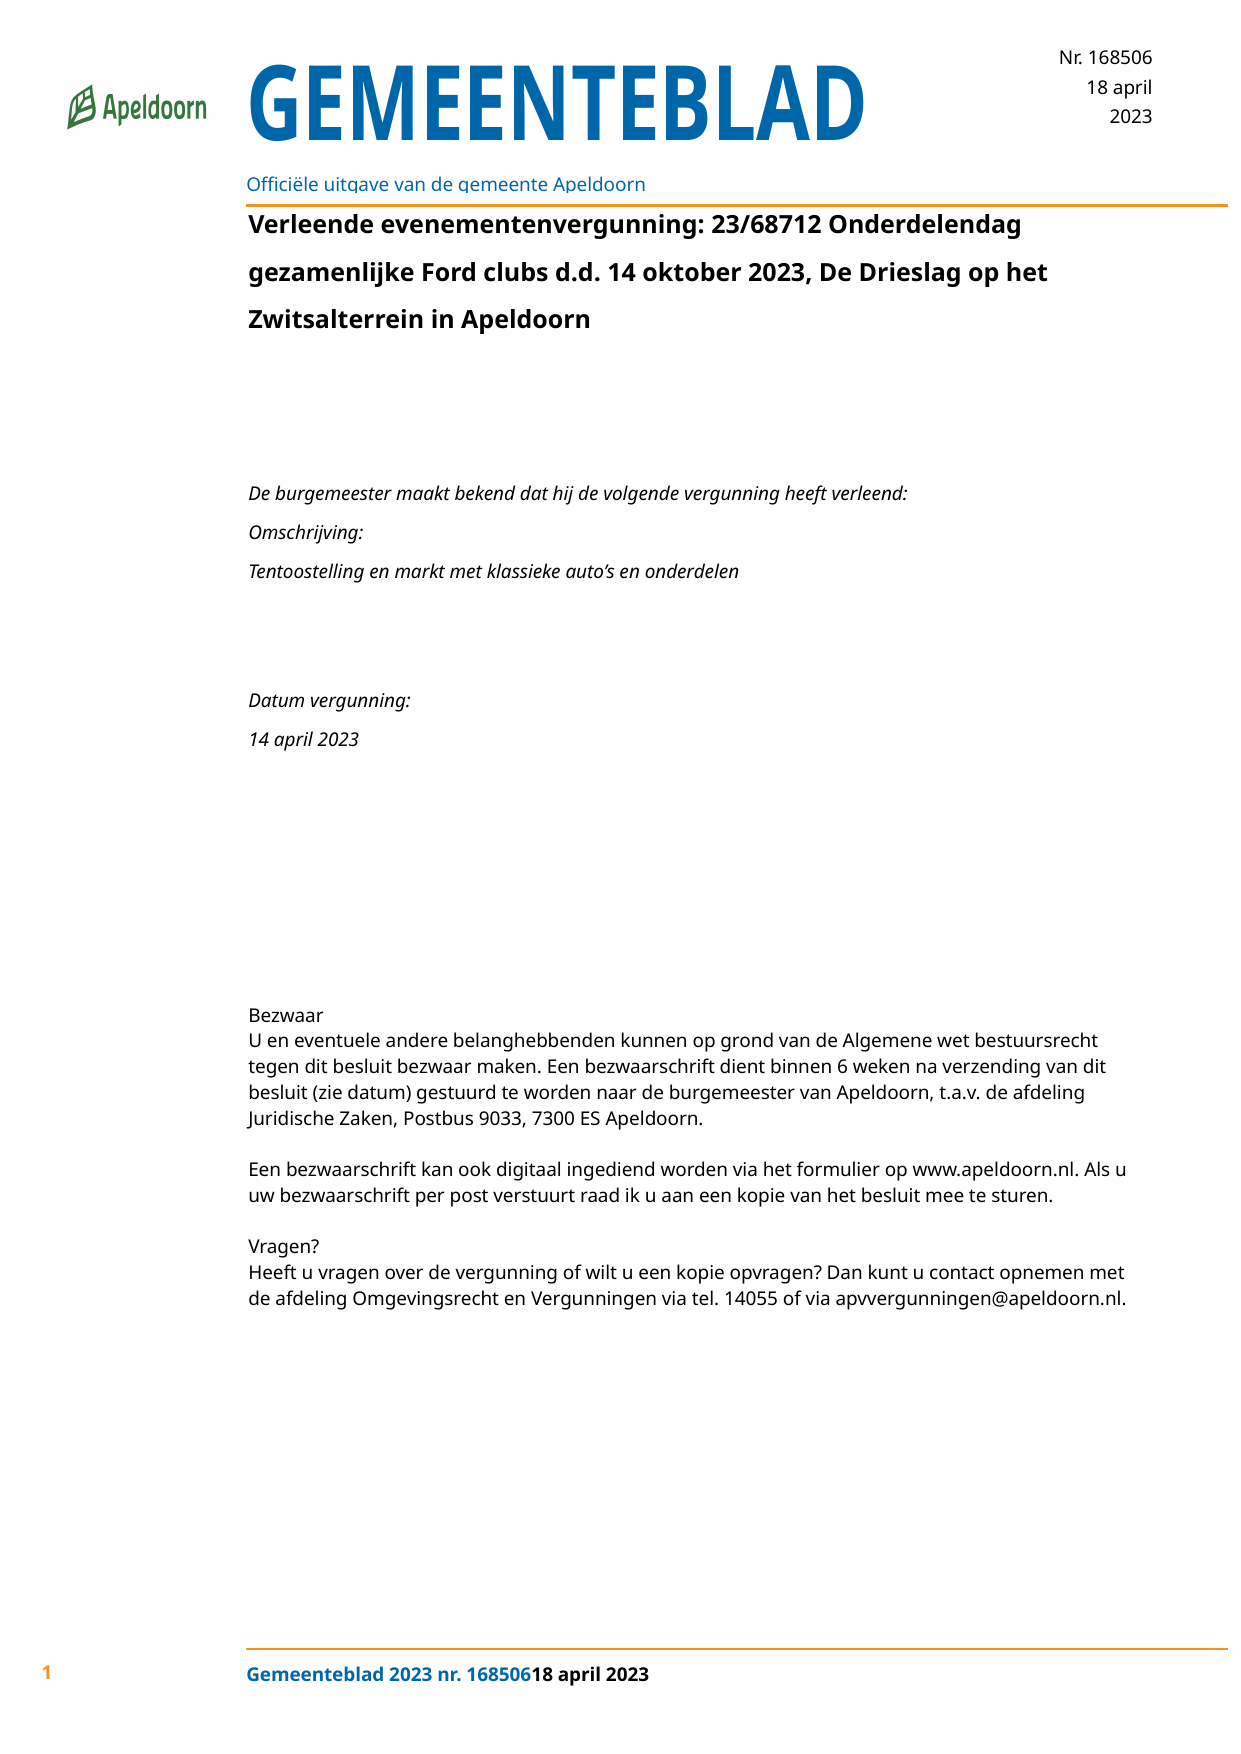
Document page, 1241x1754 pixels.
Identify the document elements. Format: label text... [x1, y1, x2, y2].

text 14 april 2023 [248, 727, 1152, 752]
text Datum vergunning: [248, 687, 1152, 713]
text De burgemeester maakt bekend dat hij de volgende vergunning heeft verleend: [248, 480, 1152, 506]
text Verleende evenementenvergunning: 23/68712 Onderdelendag gezamenlijke Ford clubs d.d. 14 oktober 2023, De Drieslag op het Zwitsalterrein in Apeldoorn [248, 207, 1152, 336]
text Een bezwaarschrift kan ook digitaal ingediend worden via het formulier op www.apeldoorn.nl. Als u uw bezwaarschrift per post verstuurt raad ik u aan een kopie van het besluit mee te sturen. [248, 1156, 1152, 1208]
text U en eventuele andere belanghebbenden kunnen op grond van de Algemene wet bestuursrecht tegen dit besluit bezwaar maken. Een bezwaarschrift dient binnen 6 weken na verzending van dit besluit (zie datum) gestuurd te worden naar de burgemeester van Apeldoorn, t.a.v. de afdeling Juridische Zaken, Postbus 9033, 7300 ES Apeldoorn. [248, 1028, 1152, 1131]
text Tentoostelling en markt met klassieke auto’s en onderdelen [248, 558, 1152, 584]
text Bezwaar [248, 1002, 1152, 1028]
text Omschrijving: [248, 519, 1152, 545]
text Vragen? [248, 1233, 1152, 1259]
picture [41, 47, 231, 172]
text Heeft u vragen over de vergunning of wilt u een kopie opvragen? Dan kunt u contact opnemen met de afdeling Omgevingsrecht en Vergunningen via tel. 14055 of via apvvergunningen@apeldoorn.nl. [248, 1259, 1152, 1311]
